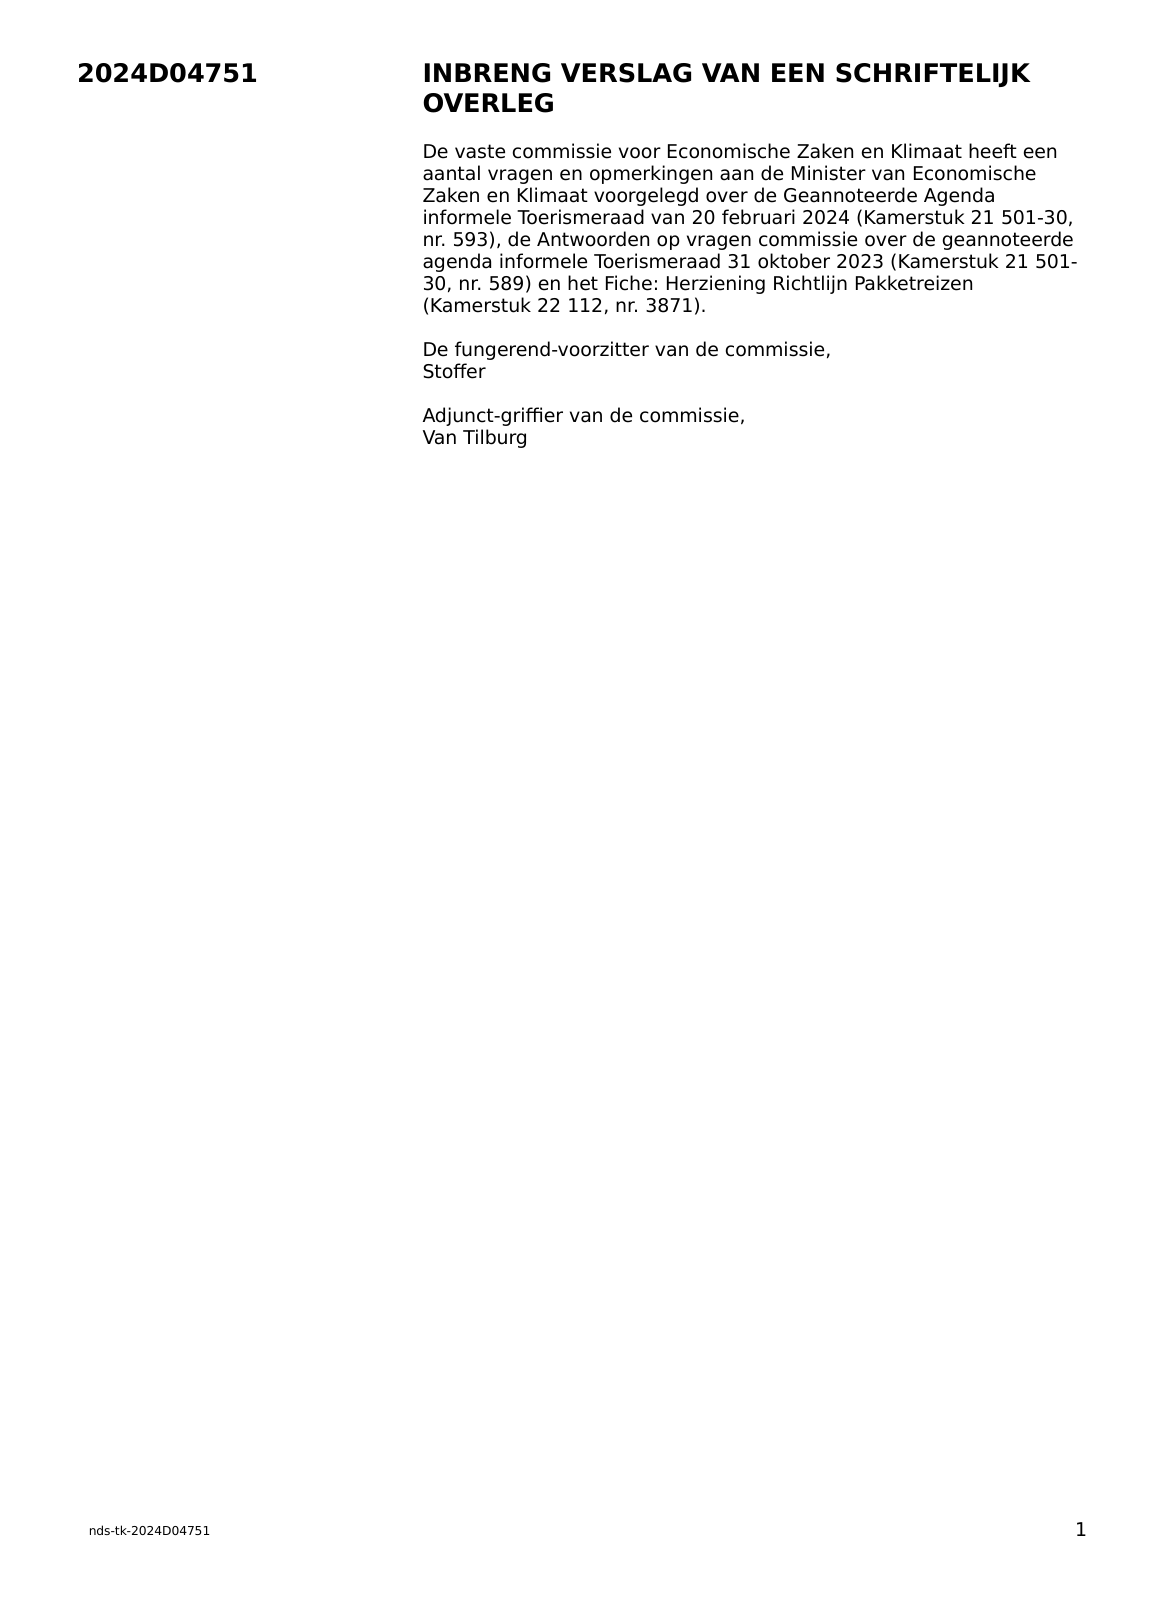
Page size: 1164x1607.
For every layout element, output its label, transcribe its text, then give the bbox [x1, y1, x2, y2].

text Stoffer [422, 361, 1087, 383]
text De vaste commissie voor Economische Zaken en Klimaat heeft een aantal vragen en opmerkingen aan de Minister van Economische Zaken en Klimaat voorgelegd over de Geannoteerde Agenda informele Toerismeraad van 20 februari 2024 (Kamerstuk 21 501-30, nr. 593), de Antwoorden op vragen commissie over de geannoteerde agenda informele Toerismeraad 31 oktober 2023 (Kamerstuk 21 501-30, nr. 589) en het Fiche: Herziening Richtlijn Pakketreizen (Kamerstuk 22 112, nr. 3871). [422, 141, 1087, 316]
text Adjunct-griffier van de commissie, [422, 405, 1087, 427]
text Van Tilburg [422, 427, 1087, 449]
text nds-tk-2024D04751 [88, 1524, 323, 1538]
text De fungerend-voorzitter van de commissie, [422, 339, 1087, 361]
text 2024D04751 INBRENG VERSLAG VAN EEN SCHRIFTELIJK OVERLEG [77, 59, 1087, 118]
